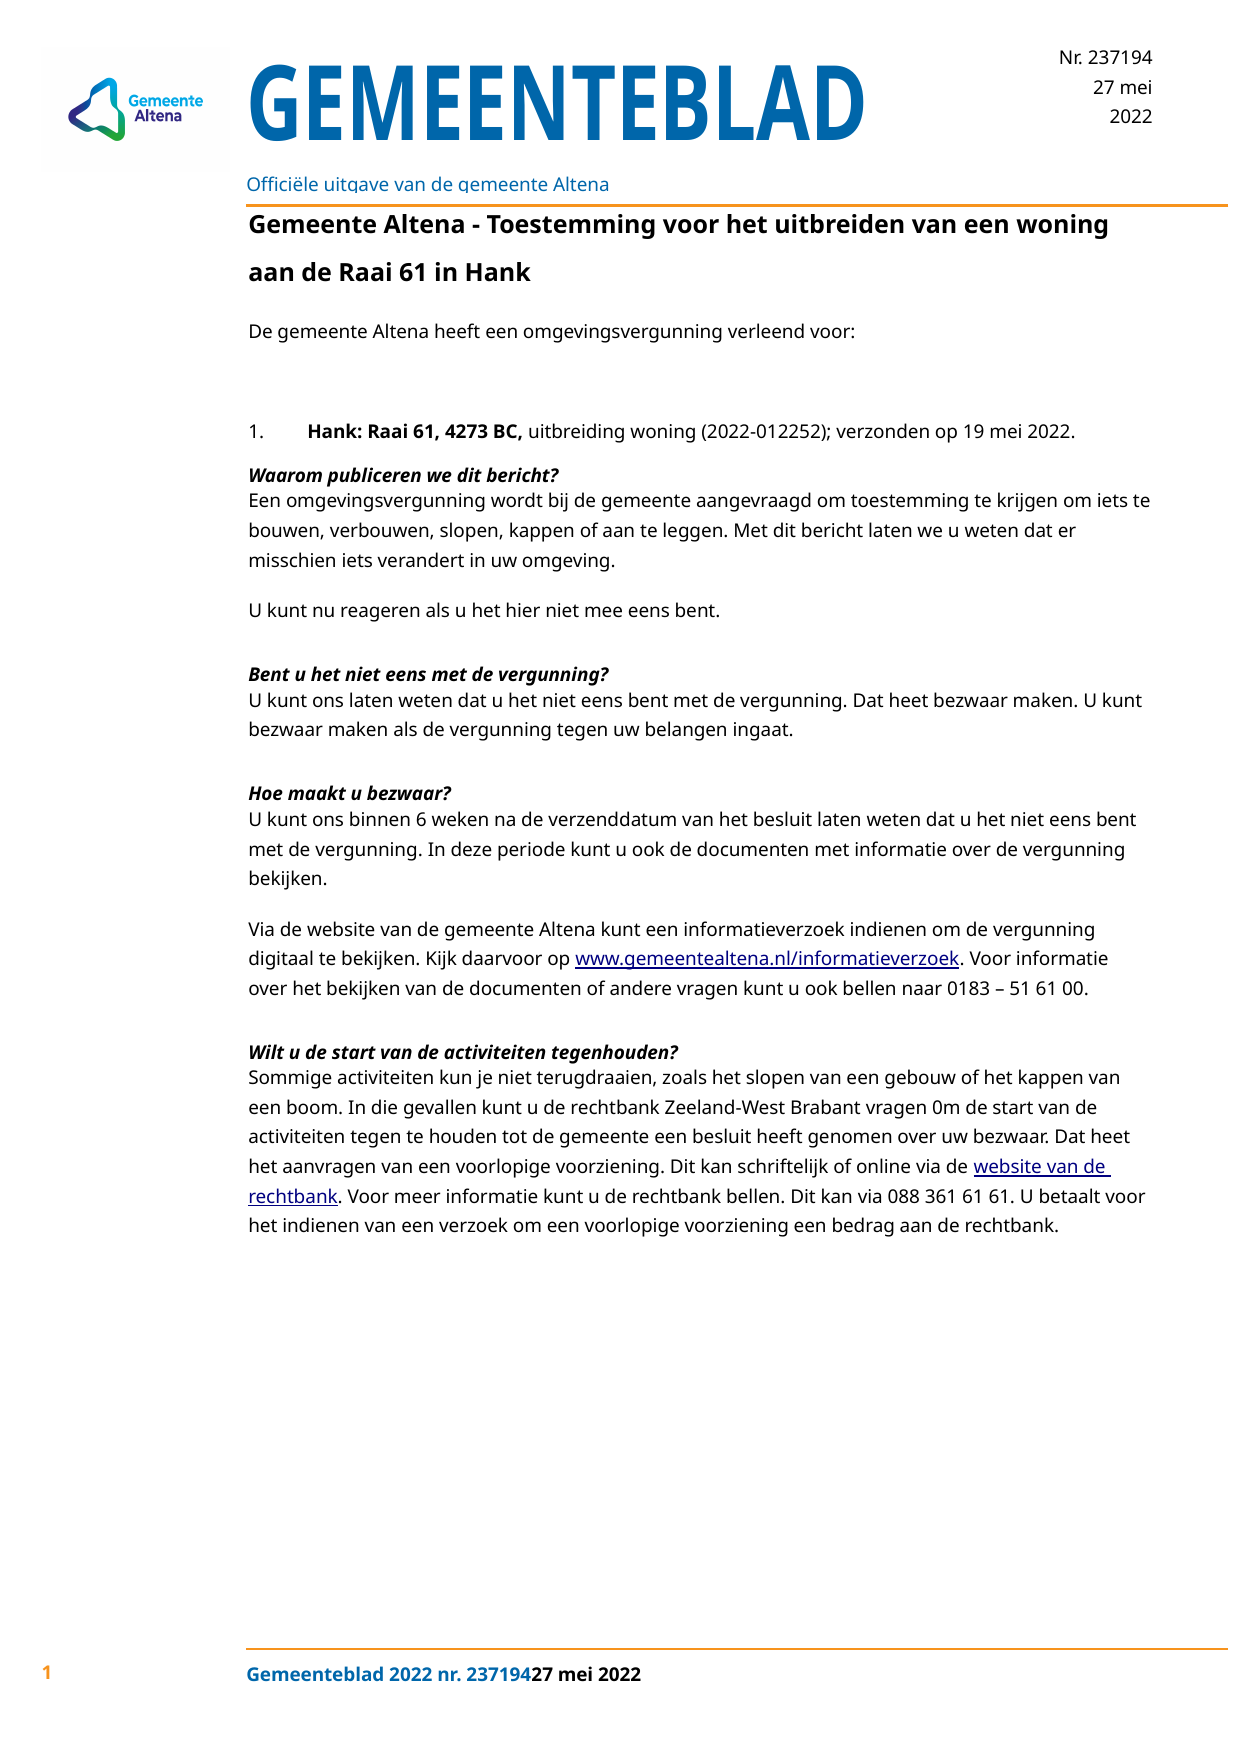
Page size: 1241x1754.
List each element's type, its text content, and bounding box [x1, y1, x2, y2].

list Hank: Raai 61, 4273 BC, uitbreiding woning (2022-012252); verzonden op 19 mei 2022. [248, 419, 1152, 444]
picture [41, 47, 231, 172]
text De gemeente Altena heeft een omgevingsvergunning verleend voor: [248, 318, 1152, 344]
text U kunt ons binnen 6 weken na de verzenddatum van het besluit laten weten dat u het niet eens bent met de vergunning. In deze periode kunt u ook de documenten met informatie over de vergunning bekijken. [248, 806, 1152, 891]
text Via de website van de gemeente Altena kunt een informatieverzoek indienen om de vergunning digitaal te bekijken. Kijk daarvoor op www.gemeentealtena.nl/informatieverzoek. Voor informatie over het bekijken van de documenten of andere vragen kunt u ook bellen naar 0183 – 51 61 00. [248, 916, 1152, 1001]
text Sommige activiteiten kun je niet terugdraaien, zoals het slopen van een gebouw of het kappen van een boom. In die gevallen kunt u de rechtbank Zeeland-West Brabant vragen 0m de start van de activiteiten tegen te houden tot de gemeente een besluit heeft genomen over uw bezwaar. Dat heet het aanvragen van een voorlopige voorziening. Dit kan schriftelijk of online via de website van de rechtbank. Voor meer informatie kunt u de rechtbank bellen. Dit kan via 088 361 61 61. U betaalt voor het indienen van een verzoek om een voorlopige voorziening een bedrag aan de rechtbank. [248, 1064, 1152, 1238]
text Gemeente Altena - Toestemming voor het uitbreiden van een woning aan de Raai 61 in Hank [248, 207, 1152, 288]
text Een omgevingsvergunning wordt bij de gemeente aangevraagd om toestemming te krijgen om iets te bouwen, verbouwen, slopen, kappen of aan te leggen. Met dit bericht laten we u weten dat er misschien iets verandert in uw omgeving. [248, 488, 1152, 572]
text Waarom publiceren we dit bericht? [248, 462, 1152, 488]
text U kunt ons laten weten dat u het niet eens bent met de vergunning. Dat heet bezwaar maken. U kunt bezwaar maken als de vergunning tegen uw belangen ingaat. [248, 687, 1152, 742]
text Bent u het niet eens met de vergunning? [248, 661, 1152, 687]
text Wilt u de start van de activiteiten tegenhouden? [248, 1039, 1152, 1064]
text U kunt nu reageren als u het hier niet mee eens bent. [248, 597, 1152, 623]
text Hoe maakt u bezwaar? [248, 780, 1152, 806]
